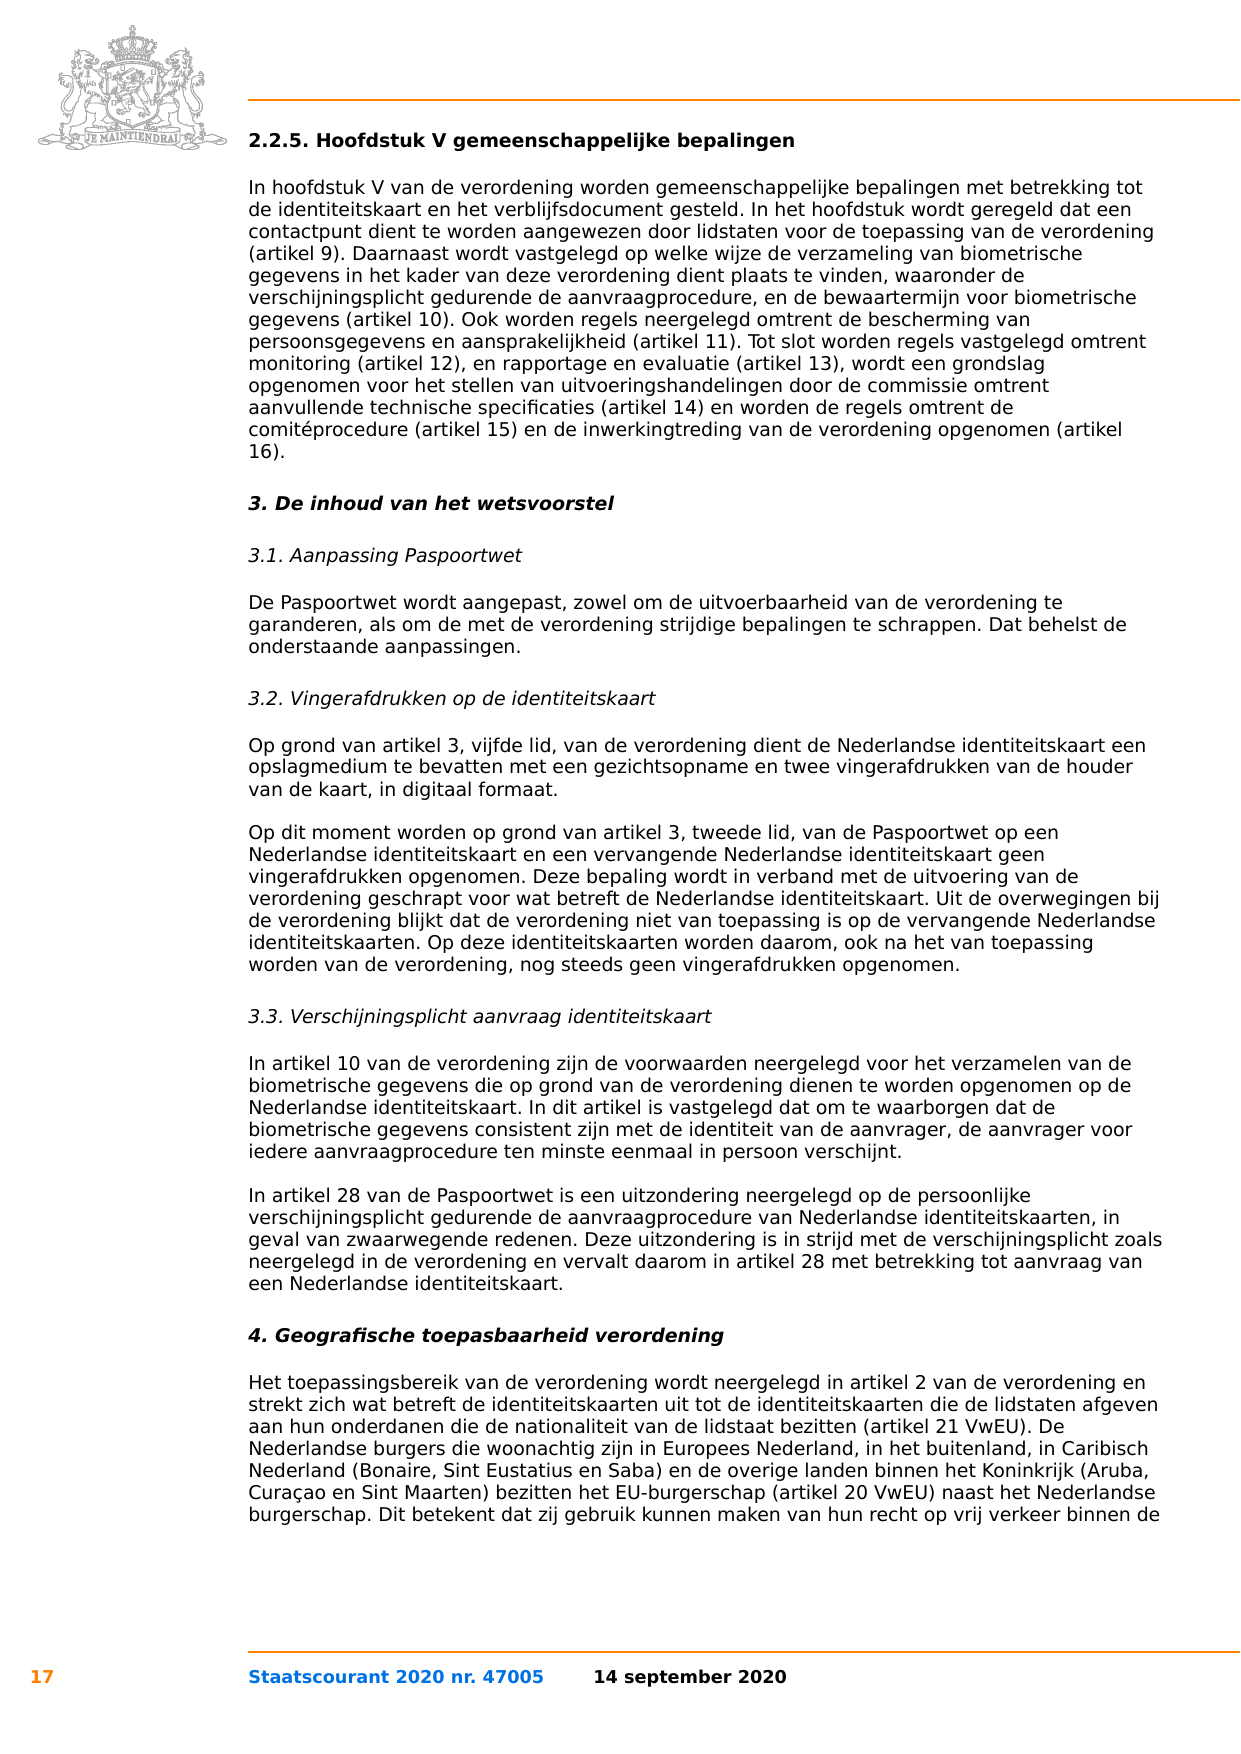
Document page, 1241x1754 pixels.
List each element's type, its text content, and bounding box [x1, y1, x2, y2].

text De Paspoortwet wordt aangepast, zowel om de uitvoerbaarheid van de verordening te garanderen, als om de met de verordening strijdige bepalingen te schrappen. Dat behelst de onderstaande aanpassingen. [248, 592, 1163, 657]
subtitle 3.3. Verschijningsplicht aanvraag identiteitskaart [248, 1006, 1163, 1028]
text Op dit moment worden op grond van artikel 3, tweede lid, van de Paspoortwet op een Nederlandse identiteitskaart en een vervangende Nederlandse identiteitskaart geen vingerafdrukken opgenomen. Deze bepaling wordt in verband met de uitvoering van de verordening geschrapt voor wat betreft de Nederlandse identiteitskaart. Uit de overwegingen bij de verordening blijkt dat de verordening niet van toepassing is op de vervangende Nederlandse identiteitskaarten. Op deze identiteitskaarten worden daarom, ook na het van toepassing worden van de verordening, nog steeds geen vingerafdrukken opgenomen. [248, 822, 1163, 976]
subtitle 3.1. Aanpassing Paspoortwet [248, 544, 1163, 567]
subtitle 3. De inhoud van het wetsvoorstel [248, 493, 1163, 514]
subtitle 2.2.5. Hoofdstuk V gemeenschappelijke bepalingen [248, 130, 1163, 152]
picture [38, 25, 227, 150]
subtitle 4. Geografische toepasbaarheid verordening [248, 1325, 1163, 1347]
text Op grond van artikel 3, vijfde lid, van de verordening dient de Nederlandse identiteitskaart een opslagmedium te bevatten met een gezichtsopname en twee vingerafdrukken van de houder van de kaart, in digitaal formaat. [248, 734, 1163, 800]
text In artikel 28 van de Paspoortwet is een uitzondering neergelegd op de persoonlijke verschijningsplicht gedurende de aanvraagprocedure van Nederlandse identiteitskaarten, in geval van zwaarwegende redenen. Deze uitzondering is in strijd met de verschijningsplicht zoals neergelegd in de verordening en vervalt daarom in artikel 28 met betrekking tot aanvraag van een Nederlandse identiteitskaart. [248, 1185, 1163, 1295]
subtitle 3.2. Vingerafdrukken op de identiteitskaart [248, 687, 1163, 709]
text In artikel 10 van de verordening zijn de voorwaarden neergelegd voor het verzamelen van de biometrische gegevens die op grond van de verordening dienen te worden opgenomen op de Nederlandse identiteitskaart. In dit artikel is vastgelegd dat om te waarborgen dat de biometrische gegevens consistent zijn met de identiteit van de aanvrager, de aanvrager voor iedere aanvraagprocedure ten minste eenmaal in persoon verschijnt. [248, 1053, 1163, 1163]
text Het toepassingsbereik van de verordening wordt neergelegd in artikel 2 van de verordening en strekt zich wat betreft de identiteitskaarten uit tot de identiteitskaarten die de lidstaten afgeven aan hun onderdanen die de nationaliteit van de lidstaat bezitten (artikel 21 VwEU). De Nederlandse burgers die woonachtig zijn in Europees Nederland, in het buitenland, in Caribisch Nederland (Bonaire, Sint Eustatius en Saba) en de overige landen binnen het Koninkrijk (Aruba, Curaçao en Sint Maarten) bezitten het EU-burgerschap (artikel 20 VwEU) naast het Nederlandse burgerschap. Dit betekent dat zij gebruik kunnen maken van hun recht op vrij verkeer binnen de [248, 1372, 1163, 1526]
text In hoofdstuk V van de verordening worden gemeenschappelijke bepalingen met betrekking tot de identiteitskaart en het verblijfsdocument gesteld. In het hoofdstuk wordt geregeld dat een contactpunt dient te worden aangewezen door lidstaten voor de toepassing van de verordening (artikel 9). Daarnaast wordt vastgelegd op welke wijze de verzameling van biometrische gegevens in het kader van deze verordening dient plaats te vinden, waaronder de verschijningsplicht gedurende de aanvraagprocedure, en de bewaartermijn voor biometrische gegevens (artikel 10). Ook worden regels neergelegd omtrent de bescherming van persoonsgegevens en aansprakelijkheid (artikel 11). Tot slot worden regels vastgelegd omtrent monitoring (artikel 12), en rapportage en evaluatie (artikel 13), wordt een grondslag opgenomen voor het stellen van uitvoeringshandelingen door de commissie omtrent aanvullende technische specificaties (artikel 14) en worden de regels omtrent de comitéprocedure (artikel 15) en de inwerkingtreding van de verordening opgenomen (artikel 16). [248, 177, 1163, 463]
